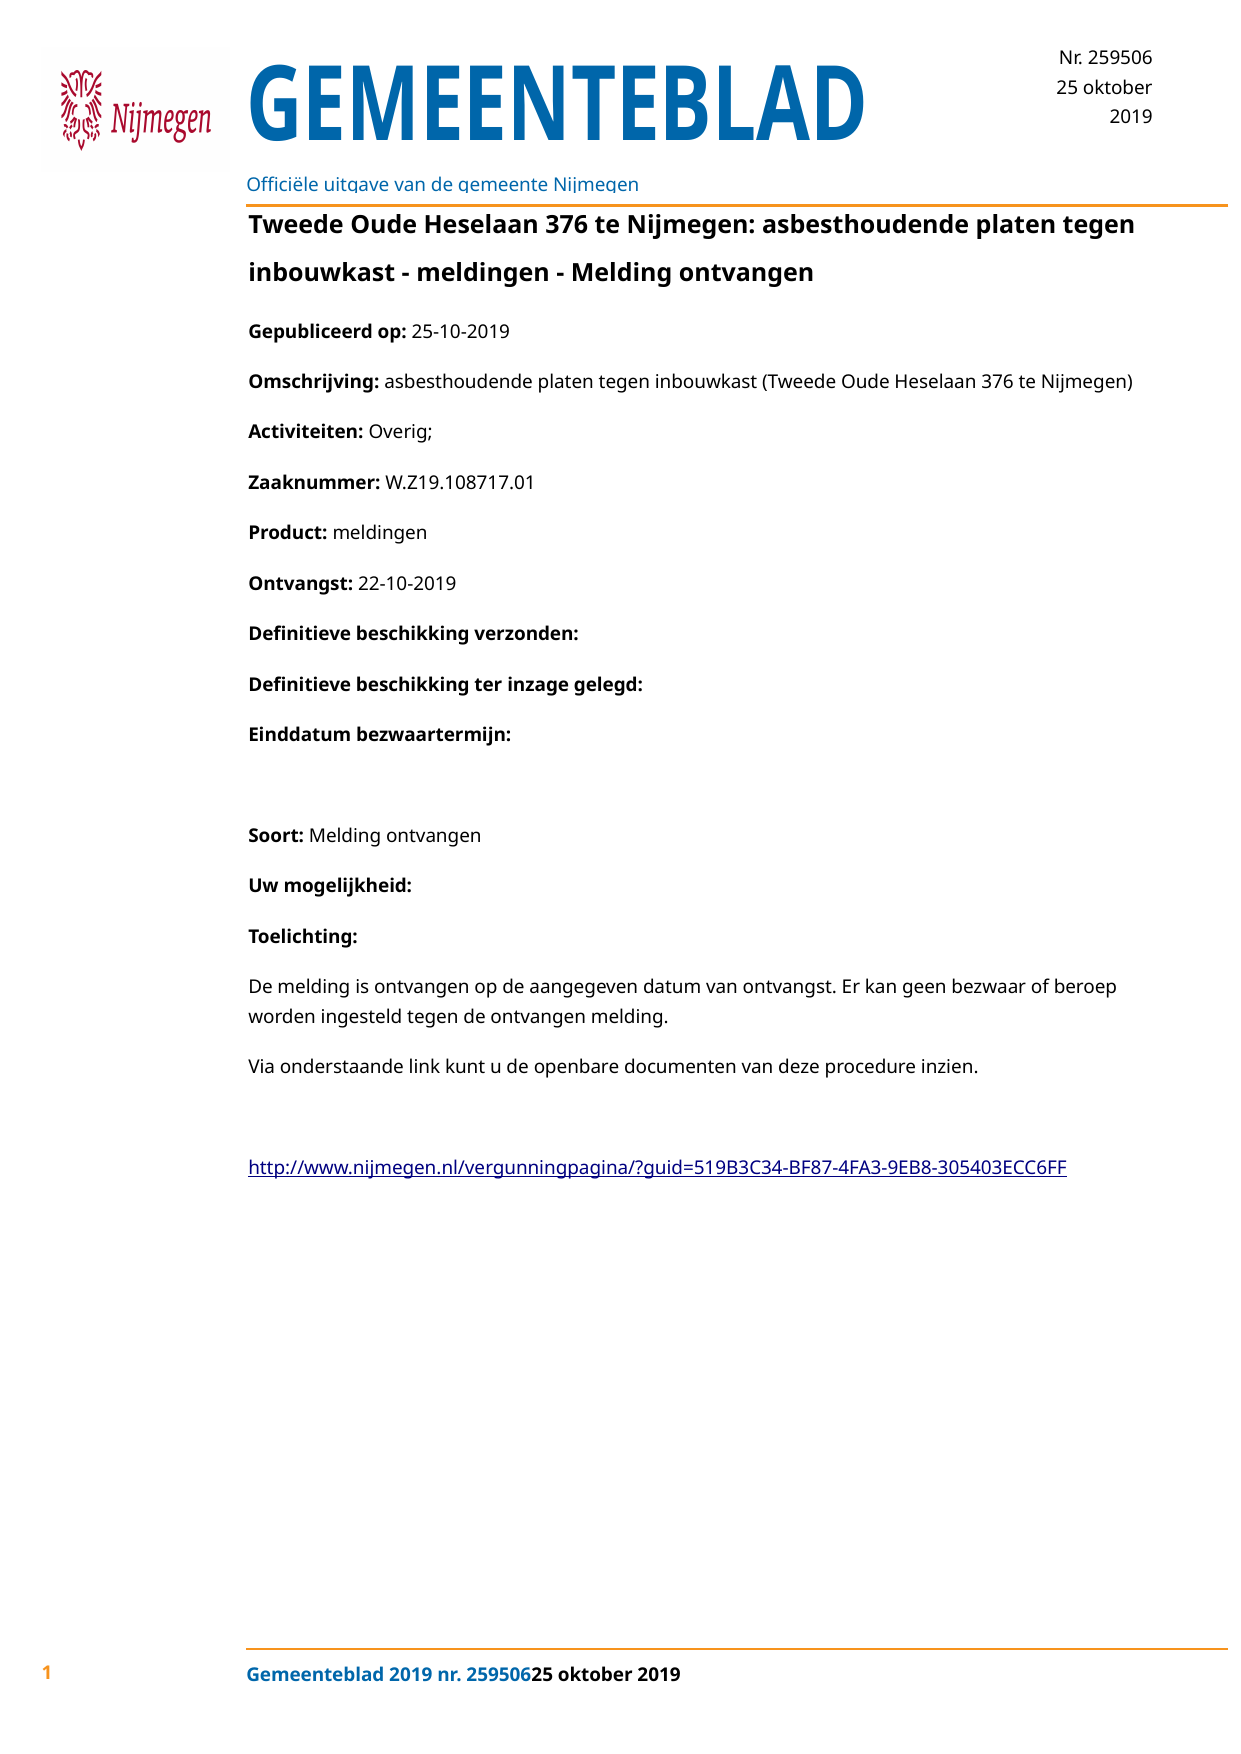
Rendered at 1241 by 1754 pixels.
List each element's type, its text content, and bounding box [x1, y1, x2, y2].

text Via onderstaande link kunt u de openbare documenten van deze procedure inzien. [248, 1053, 1152, 1079]
text De melding is ontvangen op de aangegeven datum van ontvangst. Er kan geen bezwaar of beroep worden ingesteld tegen de ontvangen melding. [248, 973, 1152, 1029]
text Definitieve beschikking verzonden: [248, 620, 1152, 646]
text Activiteiten: Overig; [248, 419, 1152, 444]
text Tweede Oude Heselaan 376 te Nijmegen: asbesthoudende platen tegen inbouwkast - meldingen - Melding ontvangen [248, 207, 1152, 288]
text Einddatum bezwaartermijn: [248, 721, 1152, 747]
text Definitieve beschikking ter inzage gelegd: [248, 671, 1152, 697]
text Omschrijving: asbesthoudende platen tegen inbouwkast (Tweede Oude Heselaan 376 te Nijmegen) [248, 368, 1152, 394]
picture [41, 47, 231, 172]
text Ontvangst: 22-10-2019 [248, 570, 1152, 596]
text Soort: Melding ontvangen [248, 822, 1152, 848]
text http://www.nijmegen.nl/vergunningpagina/?guid=519B3C34-BF87-4FA3-9EB8-305403ECC6FF [248, 1154, 1152, 1180]
text Product: meldingen [248, 519, 1152, 545]
text Gepubliceerd op: 25-10-2019 [248, 318, 1152, 344]
text Zaaknummer: W.Z19.108717.01 [248, 469, 1152, 495]
text Uw mogelijkheid: [248, 872, 1152, 898]
text Toelichting: [248, 923, 1152, 949]
